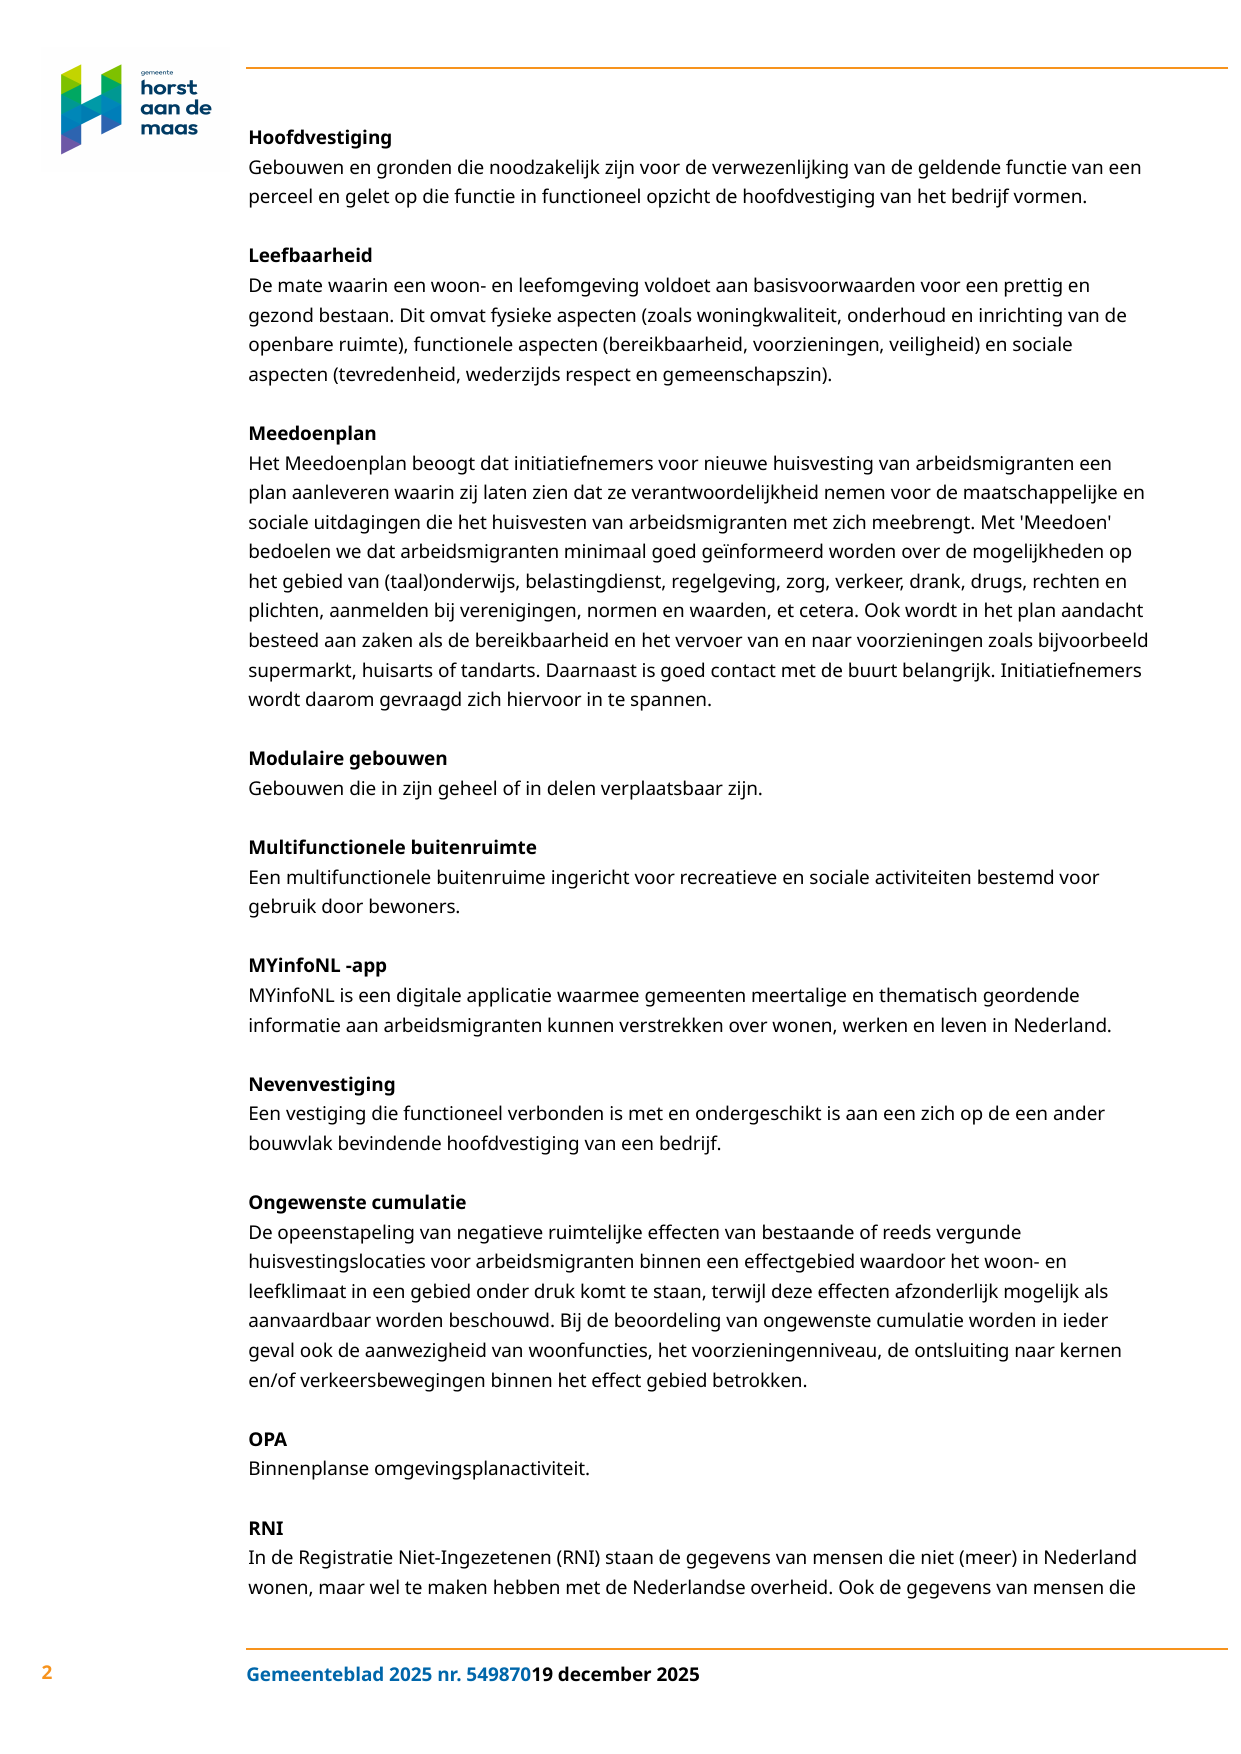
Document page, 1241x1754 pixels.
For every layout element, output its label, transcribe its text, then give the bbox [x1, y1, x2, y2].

text Multifunctionele buitenruimte [248, 834, 1152, 860]
picture [41, 47, 231, 172]
text Gebouwen die in zijn geheel of in delen verplaatsbaar zijn. [248, 775, 1152, 801]
text OPA [248, 1426, 1152, 1452]
text MYinfoNL is een digitale applicatie waarmee gemeenten meertalige en thematisch geordende informatie aan arbeidsmigranten kunnen verstrekken over wonen, werken en leven in Nederland. [248, 982, 1152, 1038]
text Nevenvestiging [248, 1071, 1152, 1097]
text Een vestiging die functioneel verbonden is met en ondergeschikt is aan een zich op de een ander bouwvlak bevindende hoofdvestiging van een bedrijf. [248, 1101, 1152, 1156]
text Leefbaarheid [248, 243, 1152, 268]
text Een multifunctionele buitenruime ingericht voor recreatieve en sociale activiteiten bestemd voor gebruik door bewoners. [248, 864, 1152, 919]
text Hoofdvestiging [248, 124, 1152, 150]
text MYinfoNL -app [248, 953, 1152, 978]
text In de Registratie Niet-Ingezetenen (RNI) staan de gegevens van mensen die niet (meer) in Nederland wonen, maar wel te maken hebben met de Nederlandse overheid. Ook de gegevens van mensen die [248, 1544, 1152, 1600]
text De mate waarin een woon- en leefomgeving voldoet aan basisvoorwaarden voor een prettig en gezond bestaan. Dit omvat fysieke aspecten (zoals woningkwaliteit, onderhoud en inrichting van de openbare ruimte), functionele aspecten (bereikbaarheid, voorzieningen, veiligheid) en sociale aspecten (tevredenheid, wederzijds respect en gemeenschapszin). [248, 272, 1152, 387]
text Gebouwen en gronden die noodzakelijk zijn voor de verwezenlijking van de geldende functie van een perceel en gelet op die functie in functioneel opzicht de hoofdvestiging van het bedrijf vormen. [248, 154, 1152, 209]
text RNI [248, 1515, 1152, 1541]
text Meedoenplan [248, 420, 1152, 446]
text Het Meedoenplan beoogt dat initiatiefnemers voor nieuwe huisvesting van arbeidsmigranten een plan aanleveren waarin zij laten zien dat ze verantwoordelijkheid nemen voor de maatschappelijke en sociale uitdagingen die het huisvesten van arbeidsmigranten met zich meebrengt. Met 'Meedoen' bedoelen we dat arbeidsmigranten minimaal goed geïnformeerd worden over de mogelijkheden op het gebied van (taal)onderwijs, belastingdienst, regelgeving, zorg, verkeer, drank, drugs, rechten en plichten, aanmelden bij verenigingen, normen en waarden, et cetera. Ook wordt in het plan aandacht besteed aan zaken als de bereikbaarheid en het vervoer van en naar voorzieningen zoals bijvoorbeeld supermarkt, huisarts of tandarts. Daarnaast is goed contact met de buurt belangrijk. Initiatiefnemers wordt daarom gevraagd zich hiervoor in te spannen. [248, 450, 1152, 712]
text Binnenplanse omgevingsplanactiviteit. [248, 1456, 1152, 1481]
text Modulaire gebouwen [248, 746, 1152, 771]
text Ongewenste cumulatie [248, 1189, 1152, 1215]
text De opeenstapeling van negatieve ruimtelijke effecten van bestaande of reeds vergunde huisvestingslocaties voor arbeidsmigranten binnen een effectgebied waardoor het woon- en leefklimaat in een gebied onder druk komt te staan, terwijl deze effecten afzonderlijk mogelijk als aanvaardbaar worden beschouwd. Bij de beoordeling van ongewenste cumulatie worden in ieder geval ook de aanwezigheid van woonfuncties, het voorzieningenniveau, de ontsluiting naar kernen en/of verkeersbewegingen binnen het effect gebied betrokken. [248, 1219, 1152, 1393]
